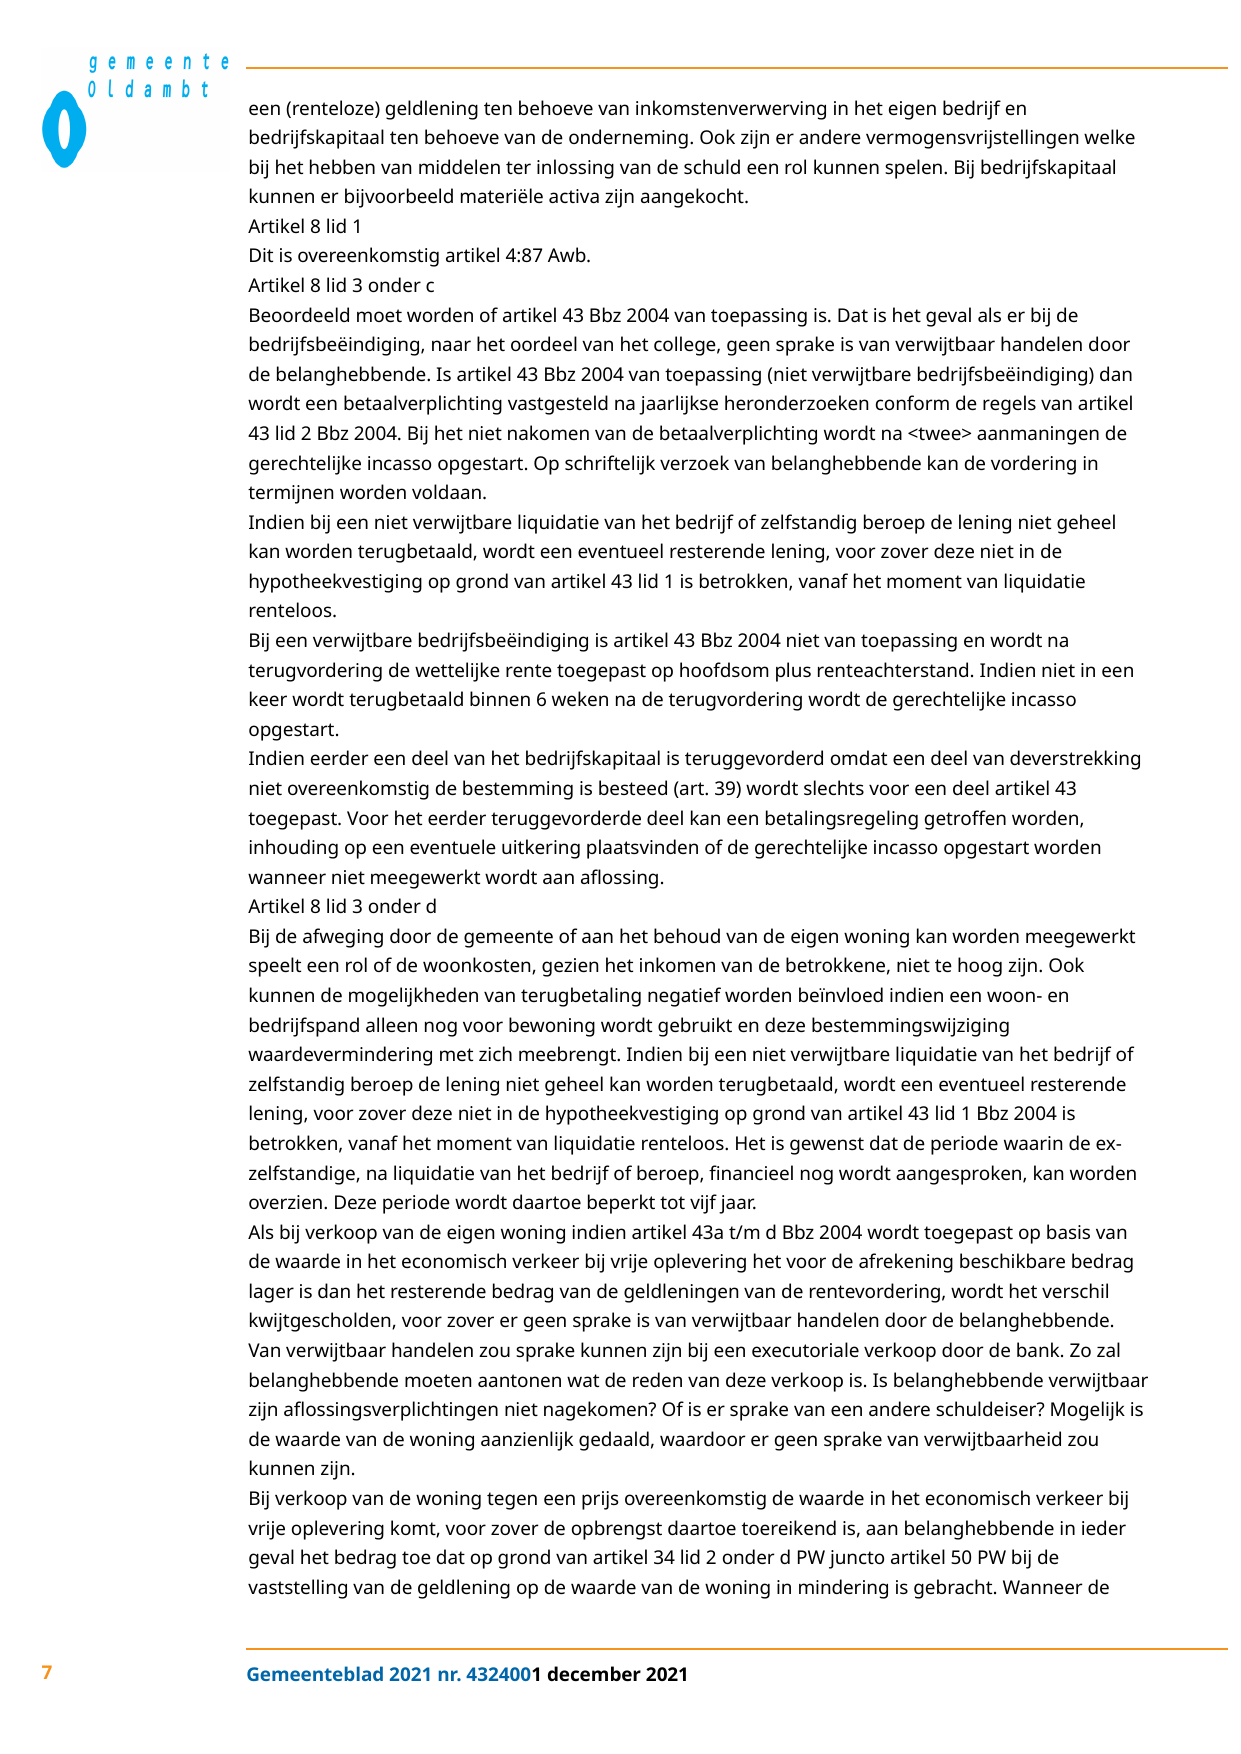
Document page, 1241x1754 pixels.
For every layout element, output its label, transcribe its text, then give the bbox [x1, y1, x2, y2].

text Artikel 8 lid 1 [248, 213, 1152, 239]
text Indien bij een niet verwijtbare liquidatie van het bedrijf of zelfstandig beroep de lening niet geheel kan worden terugbetaald, wordt een eventueel resterende lening, voor zover deze niet in de hypotheekvestiging op grond van artikel 43 lid 1 is betrokken, vanaf het moment van liquidatie renteloos. [248, 509, 1152, 623]
text Bij een verwijtbare bedrijfsbeëindiging is artikel 43 Bbz 2004 niet van toepassing en wordt na terugvordering de wettelijke rente toegepast op hoofdsom plus renteachterstand. Indien niet in een keer wordt terugbetaald binnen 6 weken na de terugvordering wordt de gerechtelijke incasso opgestart. [248, 627, 1152, 742]
text Dit is overeenkomstig artikel 4:87 Awb. [248, 243, 1152, 268]
text Als bij verkoop van de eigen woning indien artikel 43a t/m d Bbz 2004 wordt toegepast op basis van de waarde in het economisch verkeer bij vrije oplevering het voor de afrekening beschikbare bedrag lager is dan het resterende bedrag van de geldleningen van de rentevordering, wordt het verschil kwijtgescholden, voor zover er geen sprake is van verwijtbaar handelen door de belanghebbende. Van verwijtbaar handelen zou sprake kunnen zijn bij een executoriale verkoop door de bank. Zo zal belanghebbende moeten aantonen wat de reden van deze verkoop is. Is belanghebbende verwijtbaar zijn aflossingsverplichtingen niet nagekomen? Of is er sprake van een andere schuldeiser? Mogelijk is de waarde van de woning aanzienlijk gedaald, waardoor er geen sprake van verwijtbaarheid zou kunnen zijn. [248, 1219, 1152, 1481]
text Indien eerder een deel van het bedrijfskapitaal is teruggevorderd omdat een deel van deverstrekking niet overeenkomstig de bestemming is besteed (art. 39) wordt slechts voor een deel artikel 43 toegepast. Voor het eerder teruggevorderde deel kan een betalingsregeling getroffen worden, inhouding op een eventuele uitkering plaatsvinden of de gerechtelijke incasso opgestart worden wanneer niet meegewerkt wordt aan aflossing. [248, 746, 1152, 890]
picture [41, 47, 231, 172]
text Bij verkoop van de woning tegen een prijs overeenkomstig de waarde in het economisch verkeer bij vrije oplevering komt, voor zover de opbrengst daartoe toereikend is, aan belanghebbende in ieder geval het bedrag toe dat op grond van artikel 34 lid 2 onder d PW juncto artikel 50 PW bij de vaststelling van de geldlening op de waarde van de woning in mindering is gebracht. Wanneer de [248, 1485, 1152, 1600]
text een (renteloze) geldlening ten behoeve van inkomstenverwerving in het eigen bedrijf en bedrijfskapitaal ten behoeve van de onderneming. Ook zijn er andere vermogensvrijstellingen welke bij het hebben van middelen ter inlossing van de schuld een rol kunnen spelen. Bij bedrijfskapitaal kunnen er bijvoorbeeld materiële activa zijn aangekocht. [248, 95, 1152, 209]
text Beoordeeld moet worden of artikel 43 Bbz 2004 van toepassing is. Dat is het geval als er bij de bedrijfsbeëindiging, naar het oordeel van het college, geen sprake is van verwijtbaar handelen door de belanghebbende. Is artikel 43 Bbz 2004 van toepassing (niet verwijtbare bedrijfsbeëindiging) dan wordt een betaalverplichting vastgesteld na jaarlijkse heronderzoeken conform de regels van artikel 43 lid 2 Bbz 2004. Bij het niet nakomen van de betaalverplichting wordt na <twee> aanmaningen de gerechtelijke incasso opgestart. Op schriftelijk verzoek van belanghebbende kan de vordering in termijnen worden voldaan. [248, 302, 1152, 505]
text Artikel 8 lid 3 onder c [248, 272, 1152, 298]
text Bij de afweging door de gemeente of aan het behoud van de eigen woning kan worden meegewerkt speelt een rol of de woonkosten, gezien het inkomen van de betrokkene, niet te hoog zijn. Ook kunnen de mogelijkheden van terugbetaling negatief worden beïnvloed indien een woon- en bedrijfspand alleen nog voor bewoning wordt gebruikt en deze bestemmingswijziging waardevermindering met zich meebrengt. Indien bij een niet verwijtbare liquidatie van het bedrijf of zelfstandig beroep de lening niet geheel kan worden terugbetaald, wordt een eventueel resterende lening, voor zover deze niet in de hypotheekvestiging op grond van artikel 43 lid 1 Bbz 2004 is betrokken, vanaf het moment van liquidatie renteloos. Het is gewenst dat de periode waarin de ex-zelfstandige, na liquidatie van het bedrijf of beroep, financieel nog wordt aangesproken, kan worden overzien. Deze periode wordt daartoe beperkt tot vijf jaar. [248, 923, 1152, 1215]
text Artikel 8 lid 3 onder d [248, 893, 1152, 919]
